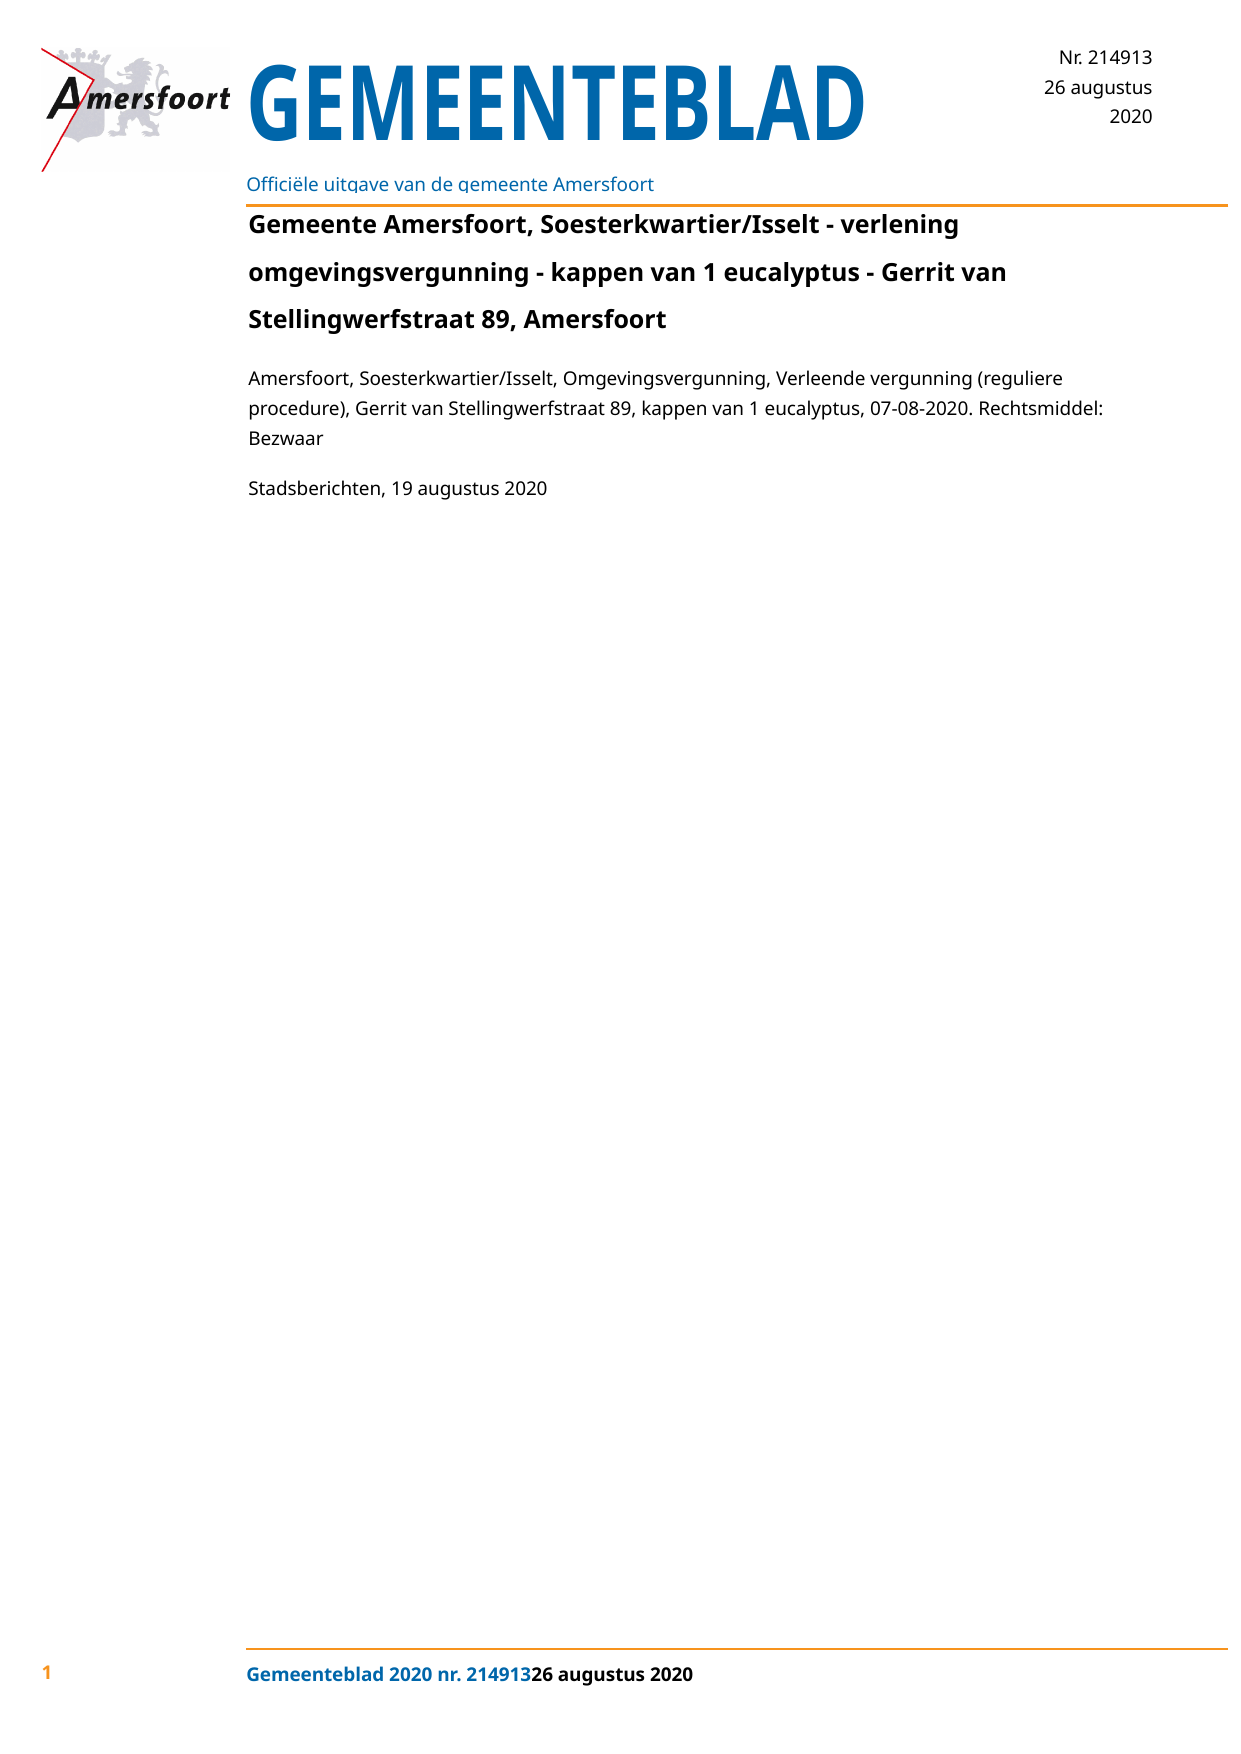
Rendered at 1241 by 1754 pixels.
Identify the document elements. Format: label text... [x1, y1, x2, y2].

picture [41, 47, 231, 172]
text Gemeente Amersfoort, Soesterkwartier/Isselt - verlening omgevingsvergunning - kappen van 1 eucalyptus - Gerrit van Stellingwerfstraat 89, Amersfoort [248, 207, 1152, 336]
text Amersfoort, Soesterkwartier/Isselt, Omgevingsvergunning, Verleende vergunning (reguliere procedure), Gerrit van Stellingwerfstraat 89, kappen van 1 eucalyptus, 07-08-2020. Rechtsmiddel: Bezwaar [248, 366, 1152, 450]
text Stadsberichten, 19 augustus 2020 [248, 475, 1152, 501]
